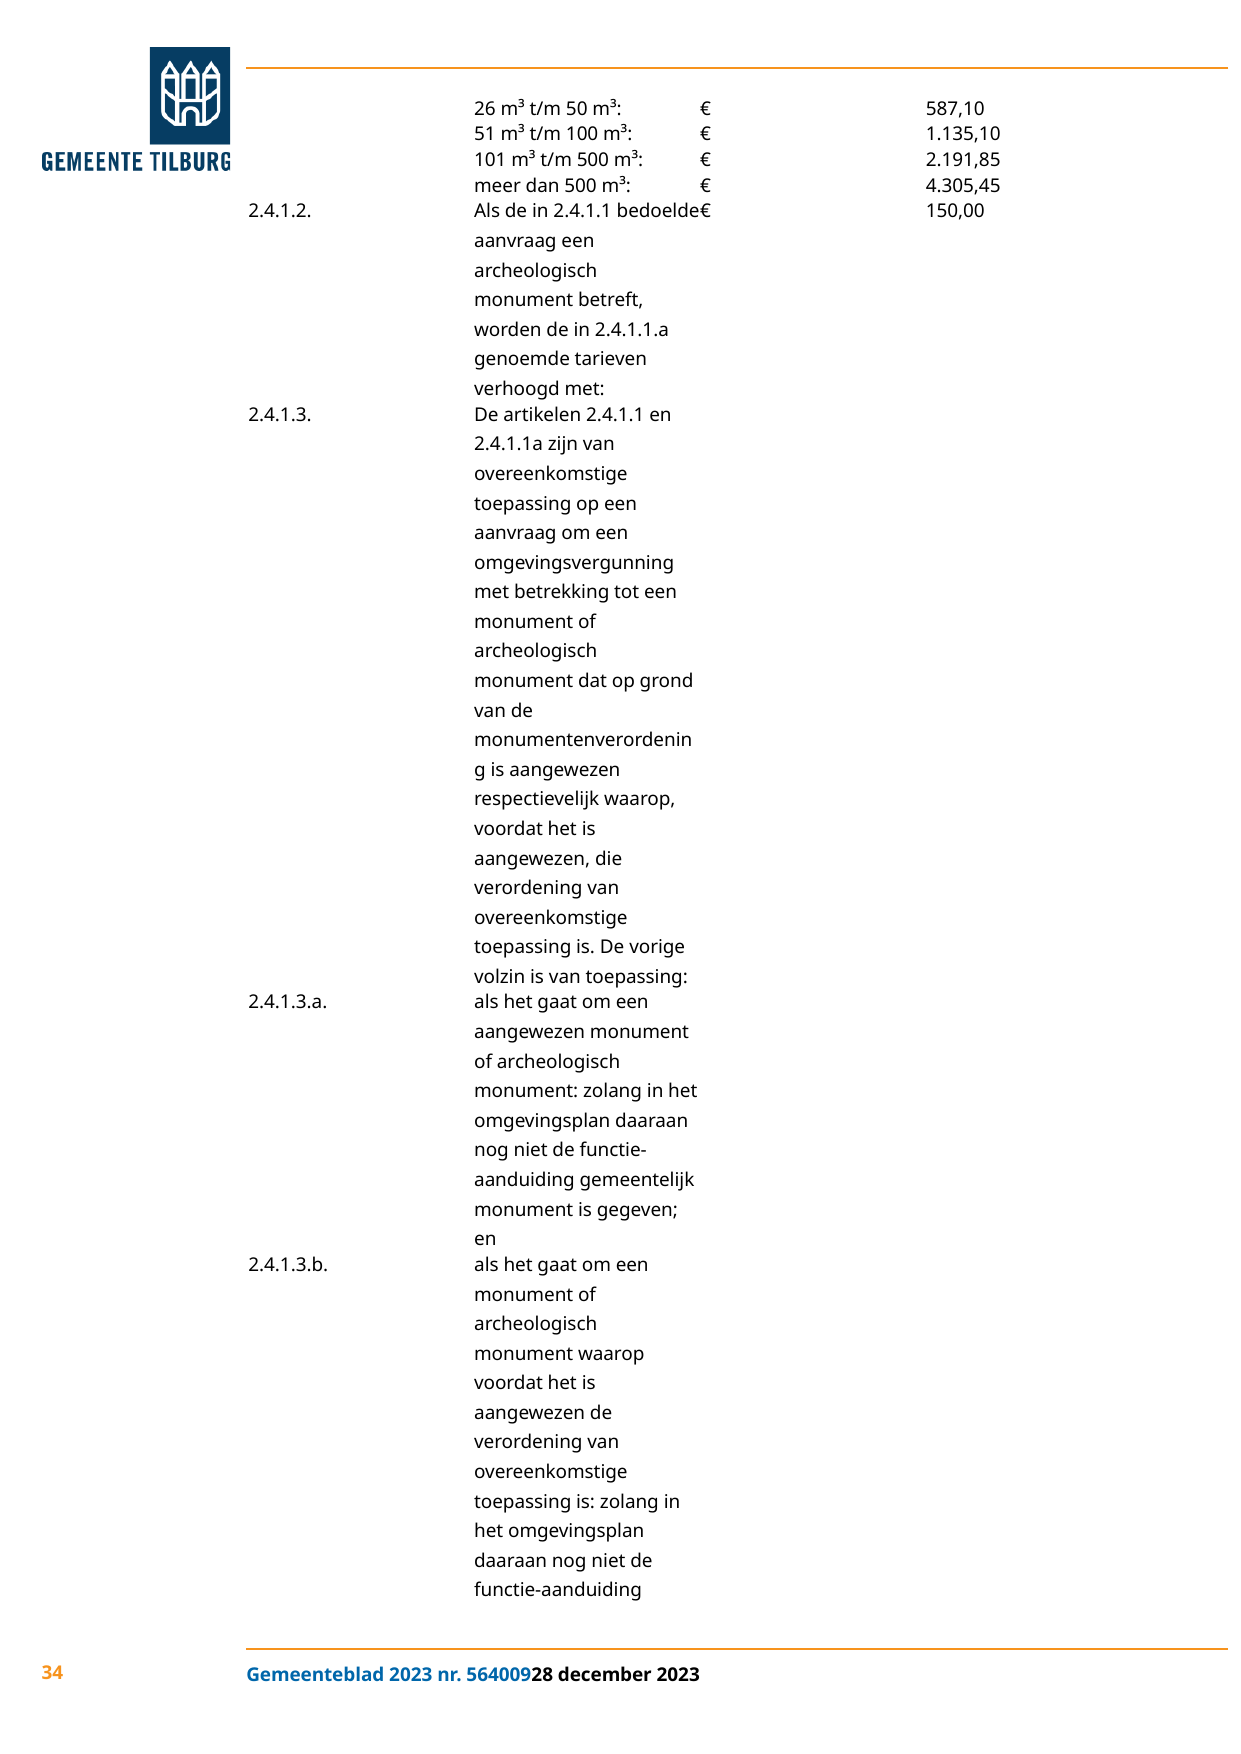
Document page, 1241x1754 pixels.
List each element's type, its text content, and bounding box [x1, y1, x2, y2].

table_cell [700, 989, 926, 1251]
table_cell 1.135,10 [926, 121, 1152, 146]
table_cell De artikelen 2.4.1.1 en 2.4.1.1a zijn van overeenkomstige toepassing op een aanvraag om een omgevingsvergunning met betrekking tot een monument of archeologisch monument dat op grond van de monumentenverordening is aangewezen respectievelijk waarop, voordat het is aangewezen, die verordening van overeenkomstige toepassing is. De vorige volzin is van toepassing: [474, 401, 700, 989]
table_cell [926, 989, 1152, 1251]
table_cell [926, 1251, 1152, 1602]
table_cell 101 m³ t/m 500 m³: [474, 146, 700, 172]
table_cell als het gaat om een aangewezen monument of archeologisch monument: zolang in het omgevingsplan daaraan nog niet de functie-aanduiding gemeentelijk monument is gegeven; en [474, 989, 700, 1251]
table_cell 2.191,85 [926, 146, 1152, 172]
table_cell [926, 401, 1152, 989]
table_cell Als de in 2.4.1.1 bedoelde aanvraag een archeologisch monument betreft, worden de in 2.4.1.1.a genoemde tarieven verhoogd met: [474, 198, 700, 401]
table_cell 2.4.1.2. [248, 198, 474, 401]
table_cell € [700, 198, 926, 401]
table_cell [700, 401, 926, 989]
table_cell € [700, 146, 926, 172]
table_cell 51 m³ t/m 100 m³: [474, 121, 700, 146]
table_cell 587,10 [926, 95, 1152, 121]
table_cell € [700, 172, 926, 198]
table_cell [248, 172, 474, 198]
table_cell [248, 146, 474, 172]
table_cell 2.4.1.3. [248, 401, 474, 989]
table_cell als het gaat om een monument of archeologisch monument waarop voordat het is aangewezen de verordening van overeenkomstige toepassing is: zolang in het omgevingsplan daaraan nog niet de functie-aanduiding [474, 1251, 700, 1602]
table_cell 4.305,45 [926, 172, 1152, 198]
table_cell meer dan 500 m³: [474, 172, 700, 198]
table_cell € [700, 121, 926, 146]
table_cell 26 m³ t/m 50 m³: [474, 95, 700, 121]
table_cell [700, 1251, 926, 1602]
table_cell 2.4.1.3.a. [248, 989, 474, 1251]
table_cell 150,00 [926, 198, 1152, 401]
picture [41, 47, 231, 172]
table_cell [248, 121, 474, 146]
table_cell [248, 95, 474, 121]
table_cell € [700, 95, 926, 121]
table_cell 2.4.1.3.b. [248, 1251, 474, 1602]
